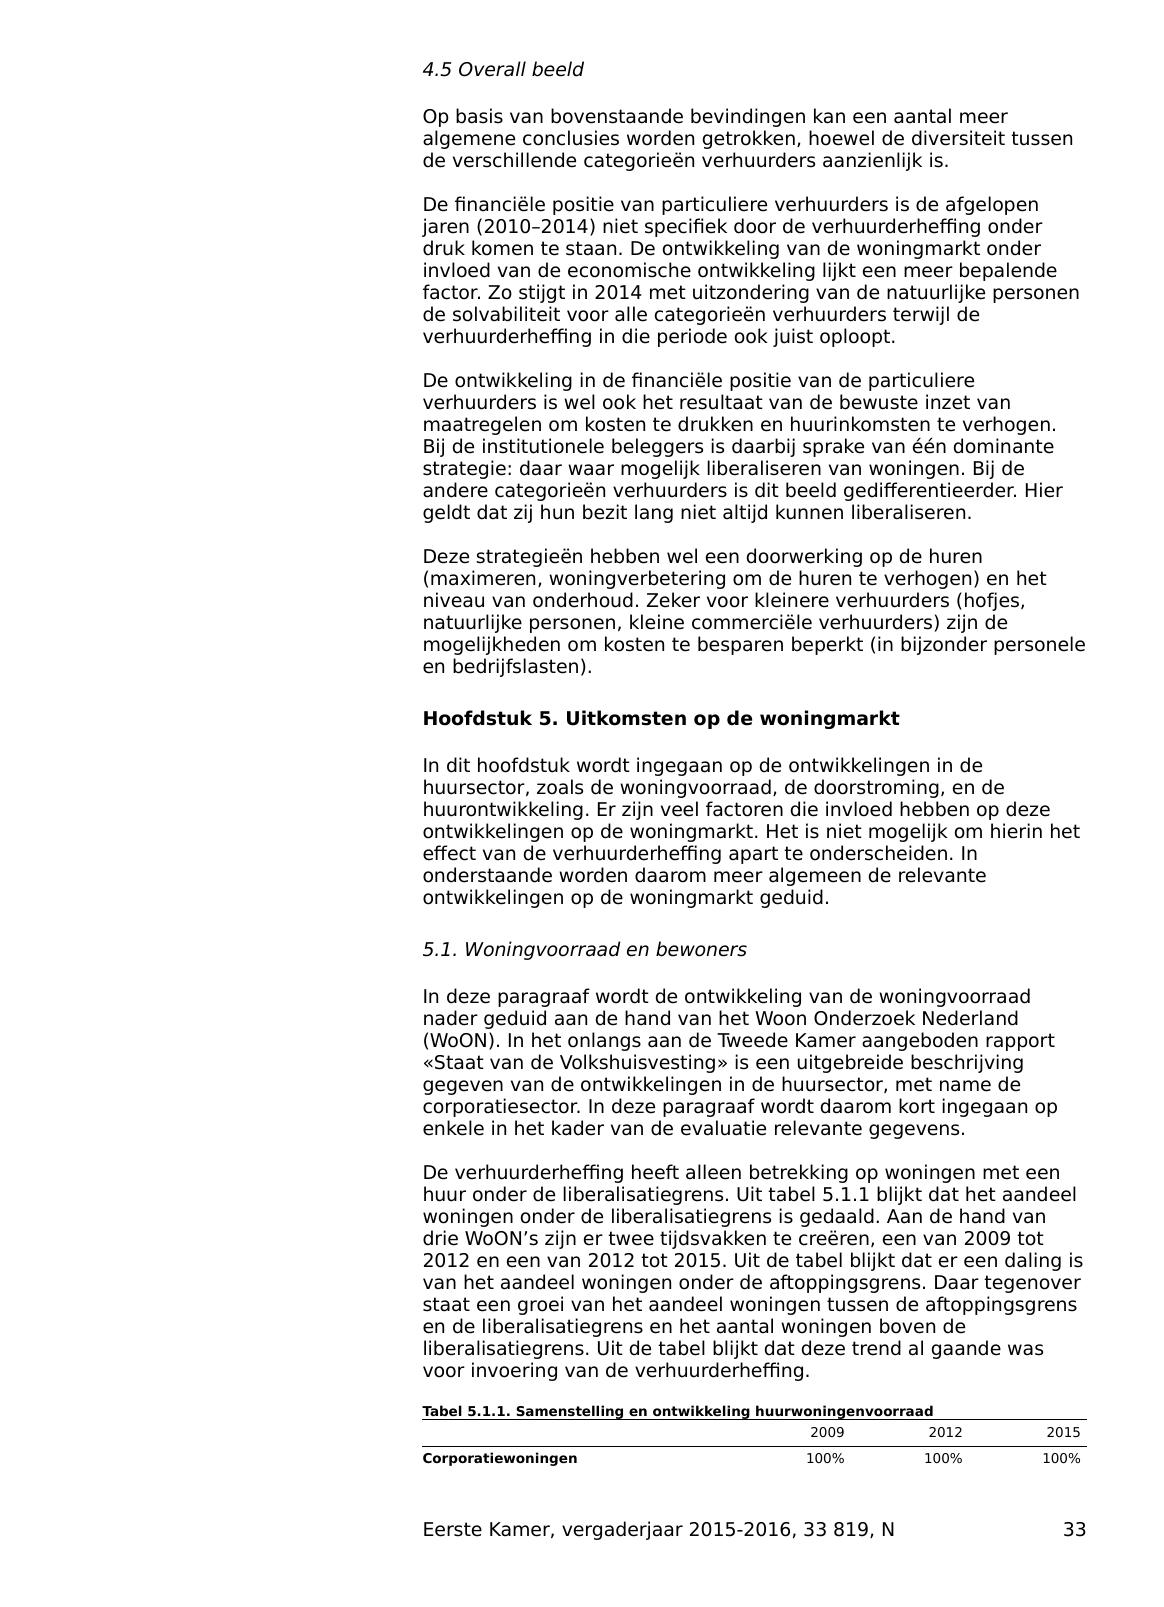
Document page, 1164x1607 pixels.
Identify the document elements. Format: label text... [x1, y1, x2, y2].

subtitle 5.1. Woningvoorraad en bewoners [422, 939, 1087, 961]
table_cell 2009 [732, 1420, 850, 1446]
table_cell 100% [969, 1447, 1087, 1467]
text Deze strategieën hebben wel een doorwerking op de huren (maximeren, woningverbetering om de huren te verhogen) en het niveau van onderhoud. Zeker voor kleinere verhuurders (hofjes, natuurlijke personen, kleine commerciële verhuurders) zijn de mogelijkheden om kosten te besparen beperkt (in bijzonder personele en bedrijfslasten). [422, 546, 1087, 678]
text In deze paragraaf wordt de ontwikkeling van de woningvoorraad nader geduid aan de hand van het Woon Onderzoek Nederland (WoON). In het onlangs aan de Tweede Kamer aangeboden rapport «Staat van de Volkshuisvesting» is een uitgebreide beschrijving gegeven van de ontwikkelingen in de huursector, met name de corporatiesector. In deze paragraaf wordt daarom kort ingegaan op enkele in het kader van de evaluatie relevante gegevens. [422, 986, 1087, 1140]
table_cell 2015 [969, 1420, 1087, 1446]
table_cell Corporatiewoningen [422, 1447, 732, 1467]
text De ontwikkeling in de financiële positie van de particuliere verhuurders is wel ook het resultaat van de bewuste inzet van maatregelen om kosten te drukken en huurinkomsten te verhogen. Bij de institutionele beleggers is daarbij sprake van één dominante strategie: daar waar mogelijk liberaliseren van woningen. Bij de andere categorieën verhuurders is dit beeld gedifferentieerder. Hier geldt dat zij hun bezit lang niet altijd kunnen liberaliseren. [422, 370, 1087, 524]
table_cell 100% [732, 1447, 850, 1467]
text De verhuurderheffing heeft alleen betrekking op woningen met een huur onder de liberalisatiegrens. Uit tabel 5.1.1 blijkt dat het aandeel woningen onder de liberalisatiegrens is gedaald. Aan de hand van drie WoON’s zijn er twee tijdsvakken te creëren, een van 2009 tot 2012 en een van 2012 tot 2015. Uit de tabel blijkt dat er een daling is van het aandeel woningen onder de aftoppingsgrens. Daar tegenover staat een groei van het aandeel woningen tussen de aftoppingsgrens en de liberalisatiegrens en het aantal woningen boven de liberalisatiegrens. Uit de tabel blijkt dat deze trend al gaande was voor invoering van de verhuurderheffing. [422, 1162, 1087, 1382]
text De financiële positie van particuliere verhuurders is de afgelopen jaren (2010–2014) niet specifiek door de verhuurderheffing onder druk komen te staan. De ontwikkeling van de woningmarkt onder invloed van de economische ontwikkeling lijkt een meer bepalende factor. Zo stijgt in 2014 met uitzondering van de natuurlijke personen de solvabiliteit voor alle categorieën verhuurders terwijl de verhuurderheffing in die periode ook juist oploopt. [422, 194, 1087, 348]
text In dit hoofdstuk wordt ingegaan op de ontwikkelingen in de huursector, zoals de woningvoorraad, de doorstroming, en de huurontwikkeling. Er zijn veel factoren die invloed hebben op deze ontwikkelingen op de woningmarkt. Het is niet mogelijk om hierin het effect van de verhuurderheffing apart te onderscheiden. In onderstaande worden daarom meer algemeen de relevante ontwikkelingen op de woningmarkt geduid. [422, 755, 1087, 909]
subtitle Hoofdstuk 5. Uitkomsten op de woningmarkt [422, 708, 1087, 730]
subtitle 4.5 Overall beeld [422, 59, 1087, 81]
text Op basis van bovenstaande bevindingen kan een aantal meer algemene conclusies worden getrokken, hoewel de diversiteit tussen de verschillende categorieën verhuurders aanzienlijk is. [422, 106, 1087, 172]
table_cell [422, 1420, 732, 1446]
table_cell 100% [850, 1447, 968, 1467]
table_header Tabel 5.1.1. Samenstelling en ontwikkeling huurwoningenvoorraad [422, 1404, 1087, 1419]
table_cell 2012 [850, 1420, 968, 1446]
